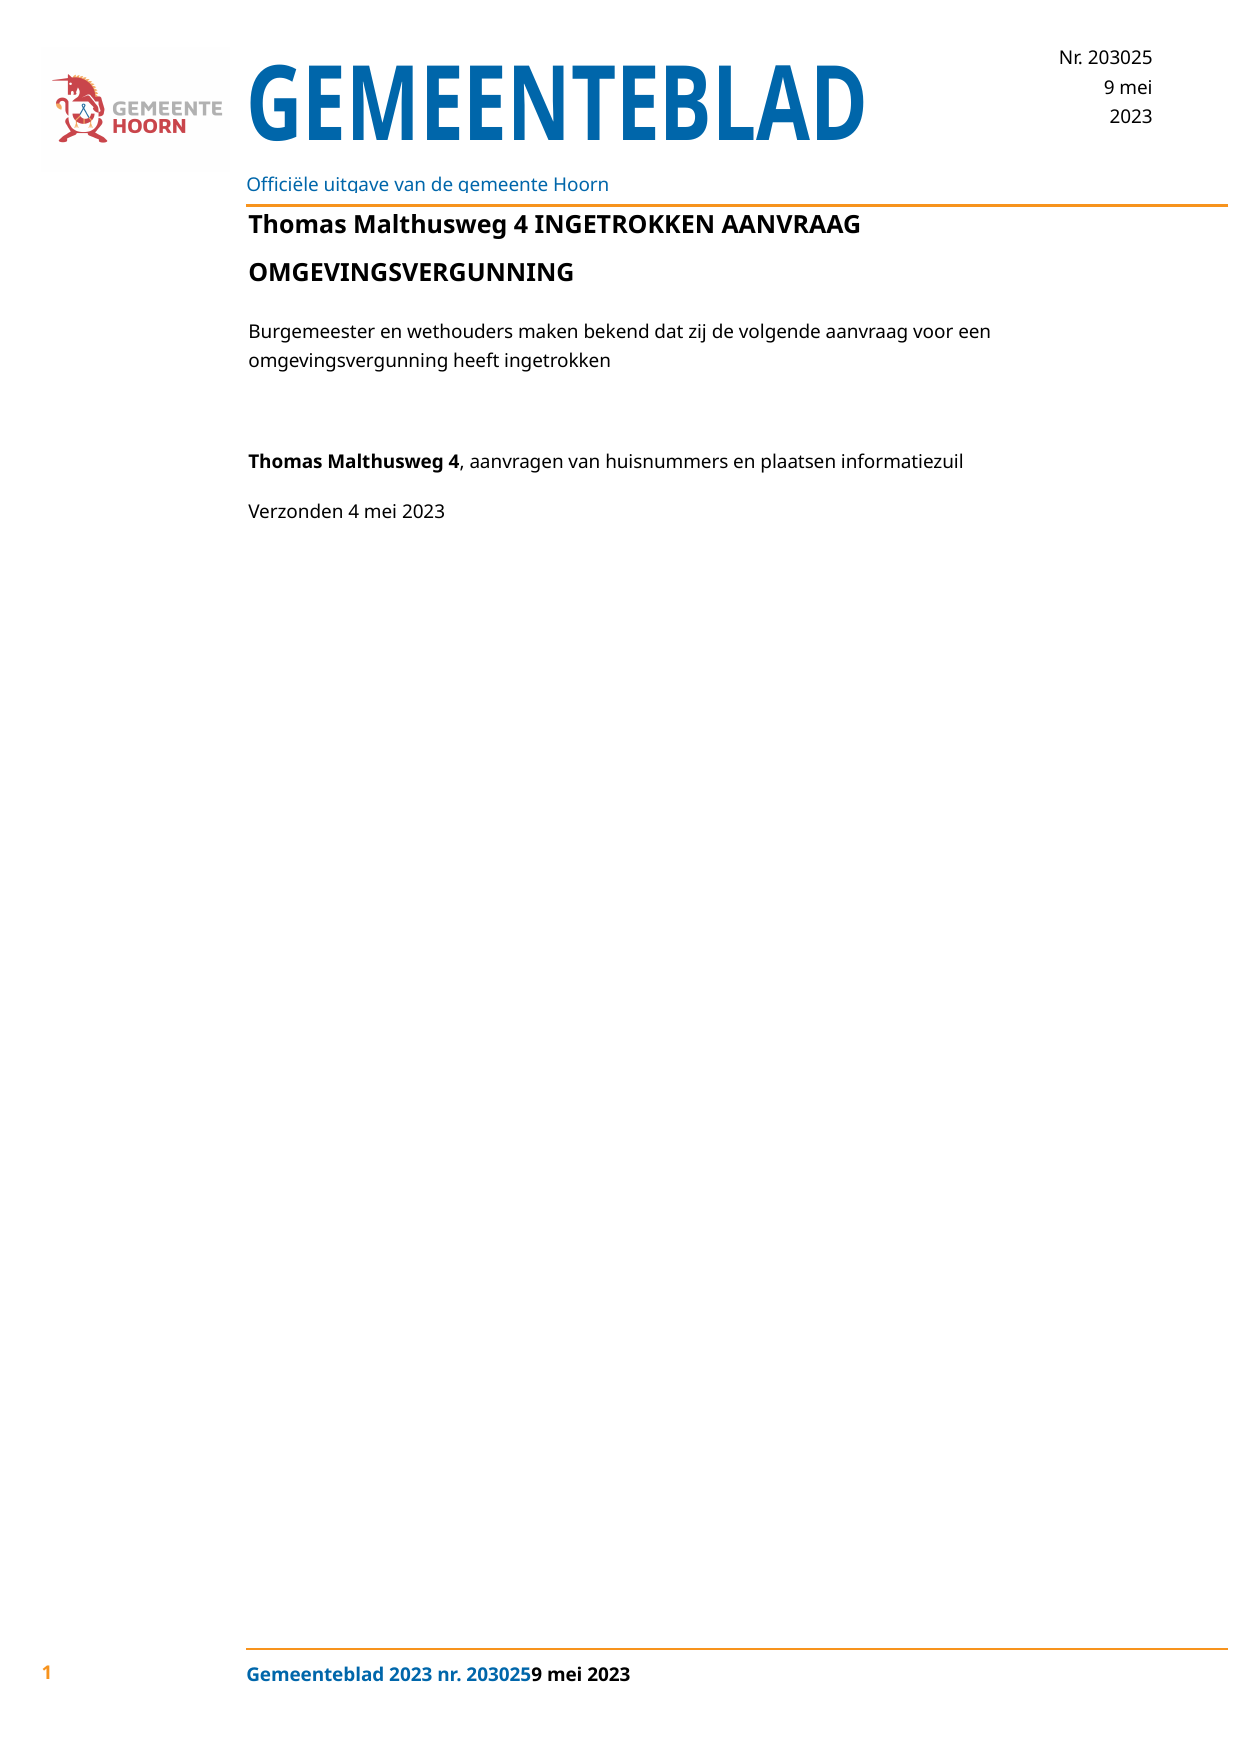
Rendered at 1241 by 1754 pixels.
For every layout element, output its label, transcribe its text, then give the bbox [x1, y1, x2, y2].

text Burgemeester en wethouders maken bekend dat zij de volgende aanvraag voor een omgevingsvergunning heeft ingetrokken [248, 318, 1152, 373]
picture [41, 47, 231, 172]
text Verzonden 4 mei 2023 [248, 499, 1152, 524]
text Thomas Malthusweg 4, aanvragen van huisnummers en plaatsen informatiezuil [248, 448, 1152, 474]
text Thomas Malthusweg 4 INGETROKKEN AANVRAAG OMGEVINGSVERGUNNING [248, 207, 1152, 288]
